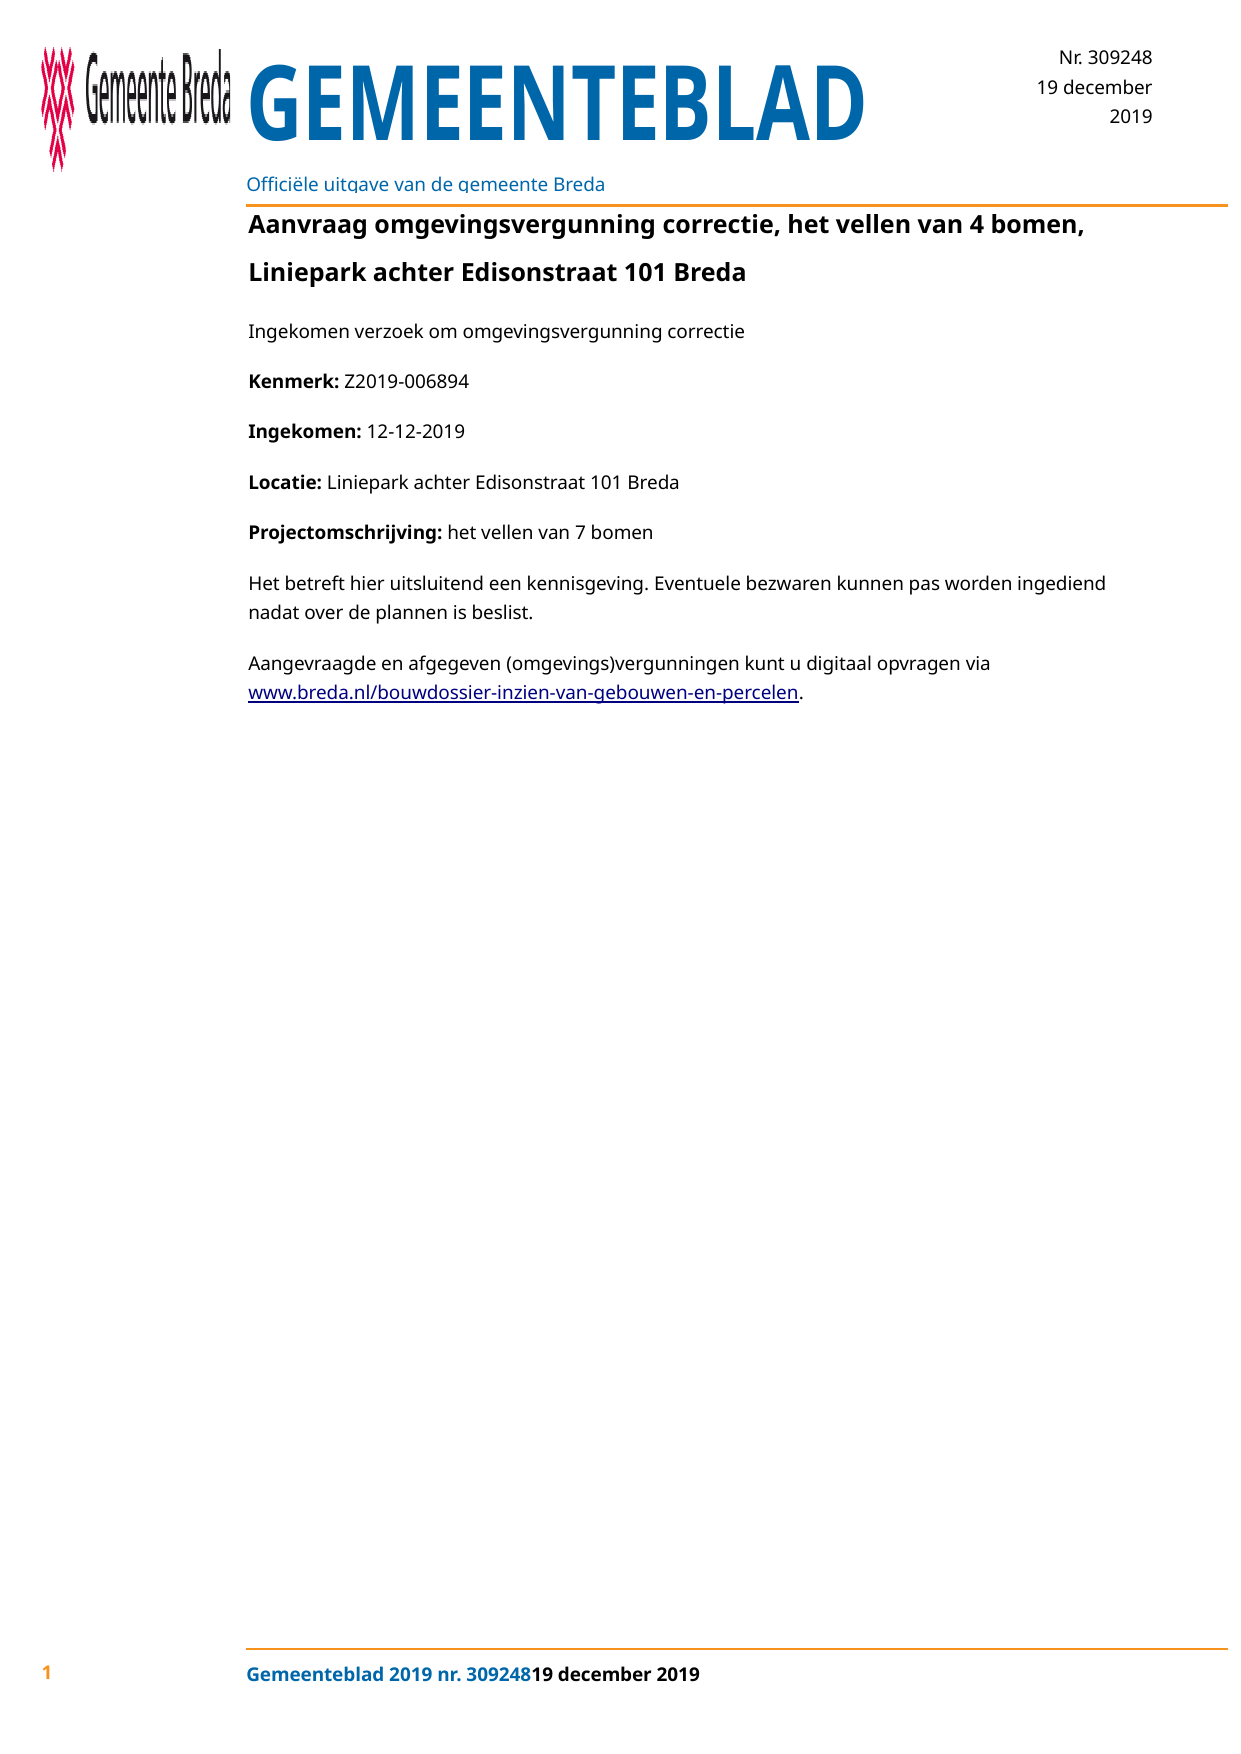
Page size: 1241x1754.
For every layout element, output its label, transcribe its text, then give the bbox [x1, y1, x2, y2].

picture [41, 47, 231, 172]
text Aanvraag omgevingsvergunning correctie, het vellen van 4 bomen, Liniepark achter Edisonstraat 101 Breda [248, 207, 1152, 288]
text Kenmerk: Z2019-006894 [248, 368, 1152, 394]
text Ingekomen: 12-12-2019 [248, 419, 1152, 444]
text Locatie: Liniepark achter Edisonstraat 101 Breda [248, 469, 1152, 495]
text Aangevraagde en afgegeven (omgevings)vergunningen kunt u digitaal opvragen via www.breda.nl/bouwdossier-inzien-van-gebouwen-en-percelen. [248, 650, 1152, 705]
text Projectomschrijving: het vellen van 7 bomen [248, 519, 1152, 545]
text Het betreft hier uitsluitend een kennisgeving. Eventuele bezwaren kunnen pas worden ingediend nadat over de plannen is beslist. [248, 570, 1152, 625]
text Ingekomen verzoek om omgevingsvergunning correctie [248, 318, 1152, 344]
